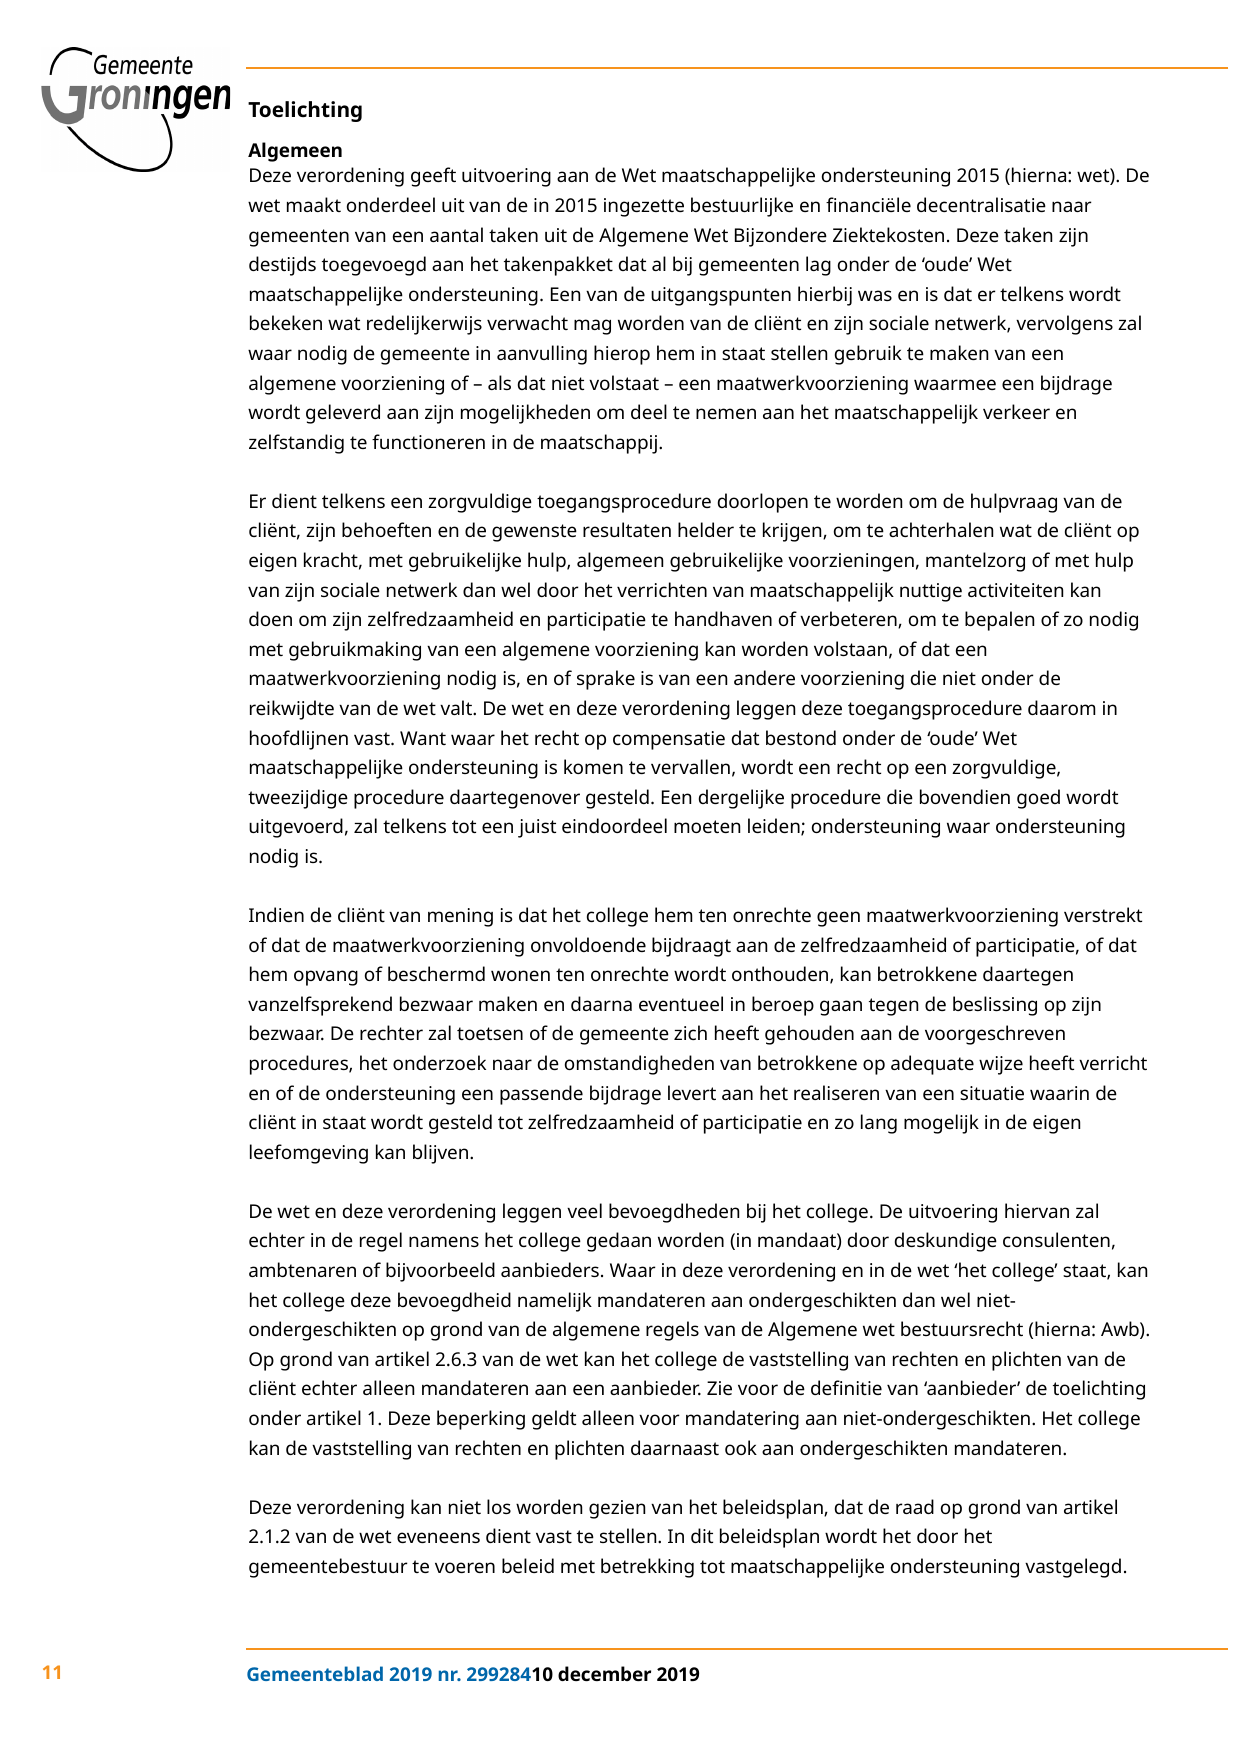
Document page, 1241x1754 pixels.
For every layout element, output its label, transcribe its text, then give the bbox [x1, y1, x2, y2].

text Algemeen [248, 137, 1152, 163]
text De wet en deze verordening leggen veel bevoegdheden bij het college. De uitvoering hiervan zal echter in de regel namens het college gedaan worden (in mandaat) door deskundige consulenten, ambtenaren of bijvoorbeeld aanbieders. Waar in deze verordening en in de wet ‘het college’ staat, kan het college deze bevoegdheid namelijk mandateren aan ondergeschikten dan wel niet-ondergeschikten op grond van de algemene regels van de Algemene wet bestuursrecht (hierna: Awb). Op grond van artikel 2.6.3 van de wet kan het college de vaststelling van rechten en plichten van de cliënt echter alleen mandateren aan een aanbieder. Zie voor de definitie van ‘aanbieder’ de toelichting onder artikel 1. Deze beperking geldt alleen voor mandatering aan niet-ondergeschikten. Het college kan de vaststelling van rechten en plichten daarnaast ook aan ondergeschikten mandateren. [248, 1198, 1152, 1460]
text Indien de cliënt van mening is dat het college hem ten onrechte geen maatwerkvoorziening verstrekt of dat de maatwerkvoorziening onvoldoende bijdraagt aan de zelfredzaamheid of participatie, of dat hem opvang of beschermd wonen ten onrechte wordt onthouden, kan betrokkene daartegen vanzelfsprekend bezwaar maken en daarna eventueel in beroep gaan tegen de beslissing op zijn bezwaar. De rechter zal toetsen of de gemeente zich heeft gehouden aan de voorgeschreven procedures, het onderzoek naar de omstandigheden van betrokkene op adequate wijze heeft verricht en of de ondersteuning een passende bijdrage levert aan het realiseren van een situatie waarin de cliënt in staat wordt gesteld tot zelfredzaamheid of participatie en zo lang mogelijk in de eigen leefomgeving kan blijven. [248, 902, 1152, 1164]
text Deze verordening geeft uitvoering aan de Wet maatschappelijke ondersteuning 2015 (hierna: wet). De wet maakt onderdeel uit van de in 2015 ingezette bestuurlijke en financiële decentralisatie naar gemeenten van een aantal taken uit de Algemene Wet Bijzondere Ziektekosten. Deze taken zijn destijds toegevoegd aan het takenpakket dat al bij gemeenten lag onder de ‘oude’ Wet maatschappelijke ondersteuning. Een van de uitgangspunten hierbij was en is dat er telkens wordt bekeken wat redelijkerwijs verwacht mag worden van de cliënt en zijn sociale netwerk, vervolgens zal waar nodig de gemeente in aanvulling hierop hem in staat stellen gebruik te maken van een algemene voorziening of – als dat niet volstaat – een maatwerkvoorziening waarmee een bijdrage wordt geleverd aan zijn mogelijkheden om deel te nemen aan het maatschappelijk verkeer en zelfstandig te functioneren in de maatschappij. [248, 163, 1152, 454]
text Toelichting [248, 95, 1152, 123]
text Er dient telkens een zorgvuldige toegangsprocedure doorlopen te worden om de hulpvraag van de cliënt, zijn behoeften en de gewenste resultaten helder te krijgen, om te achterhalen wat de cliënt op eigen kracht, met gebruikelijke hulp, algemeen gebruikelijke voorzieningen, mantelzorg of met hulp van zijn sociale netwerk dan wel door het verrichten van maatschappelijk nuttige activiteiten kan doen om zijn zelfredzaamheid en participatie te handhaven of verbeteren, om te bepalen of zo nodig met gebruikmaking van een algemene voorziening kan worden volstaan, of dat een maatwerkvoorziening nodig is, en of sprake is van een andere voorziening die niet onder de reikwijdte van de wet valt. De wet en deze verordening leggen deze toegangsprocedure daarom in hoofdlijnen vast. Want waar het recht op compensatie dat bestond onder de ‘oude’ Wet maatschappelijke ondersteuning is komen te vervallen, wordt een recht op een zorgvuldige, tweezijdige procedure daartegenover gesteld. Een dergelijke procedure die bovendien goed wordt uitgevoerd, zal telkens tot een juist eindoordeel moeten leiden; ondersteuning waar ondersteuning nodig is. [248, 488, 1152, 869]
picture [41, 47, 231, 172]
text Deze verordening kan niet los worden gezien van het beleidsplan, dat de raad op grond van artikel 2.1.2 van de wet eveneens dient vast te stellen. In dit beleidsplan wordt het door het gemeentebestuur te voeren beleid met betrekking tot maatschappelijke ondersteuning vastgelegd. [248, 1494, 1152, 1579]
